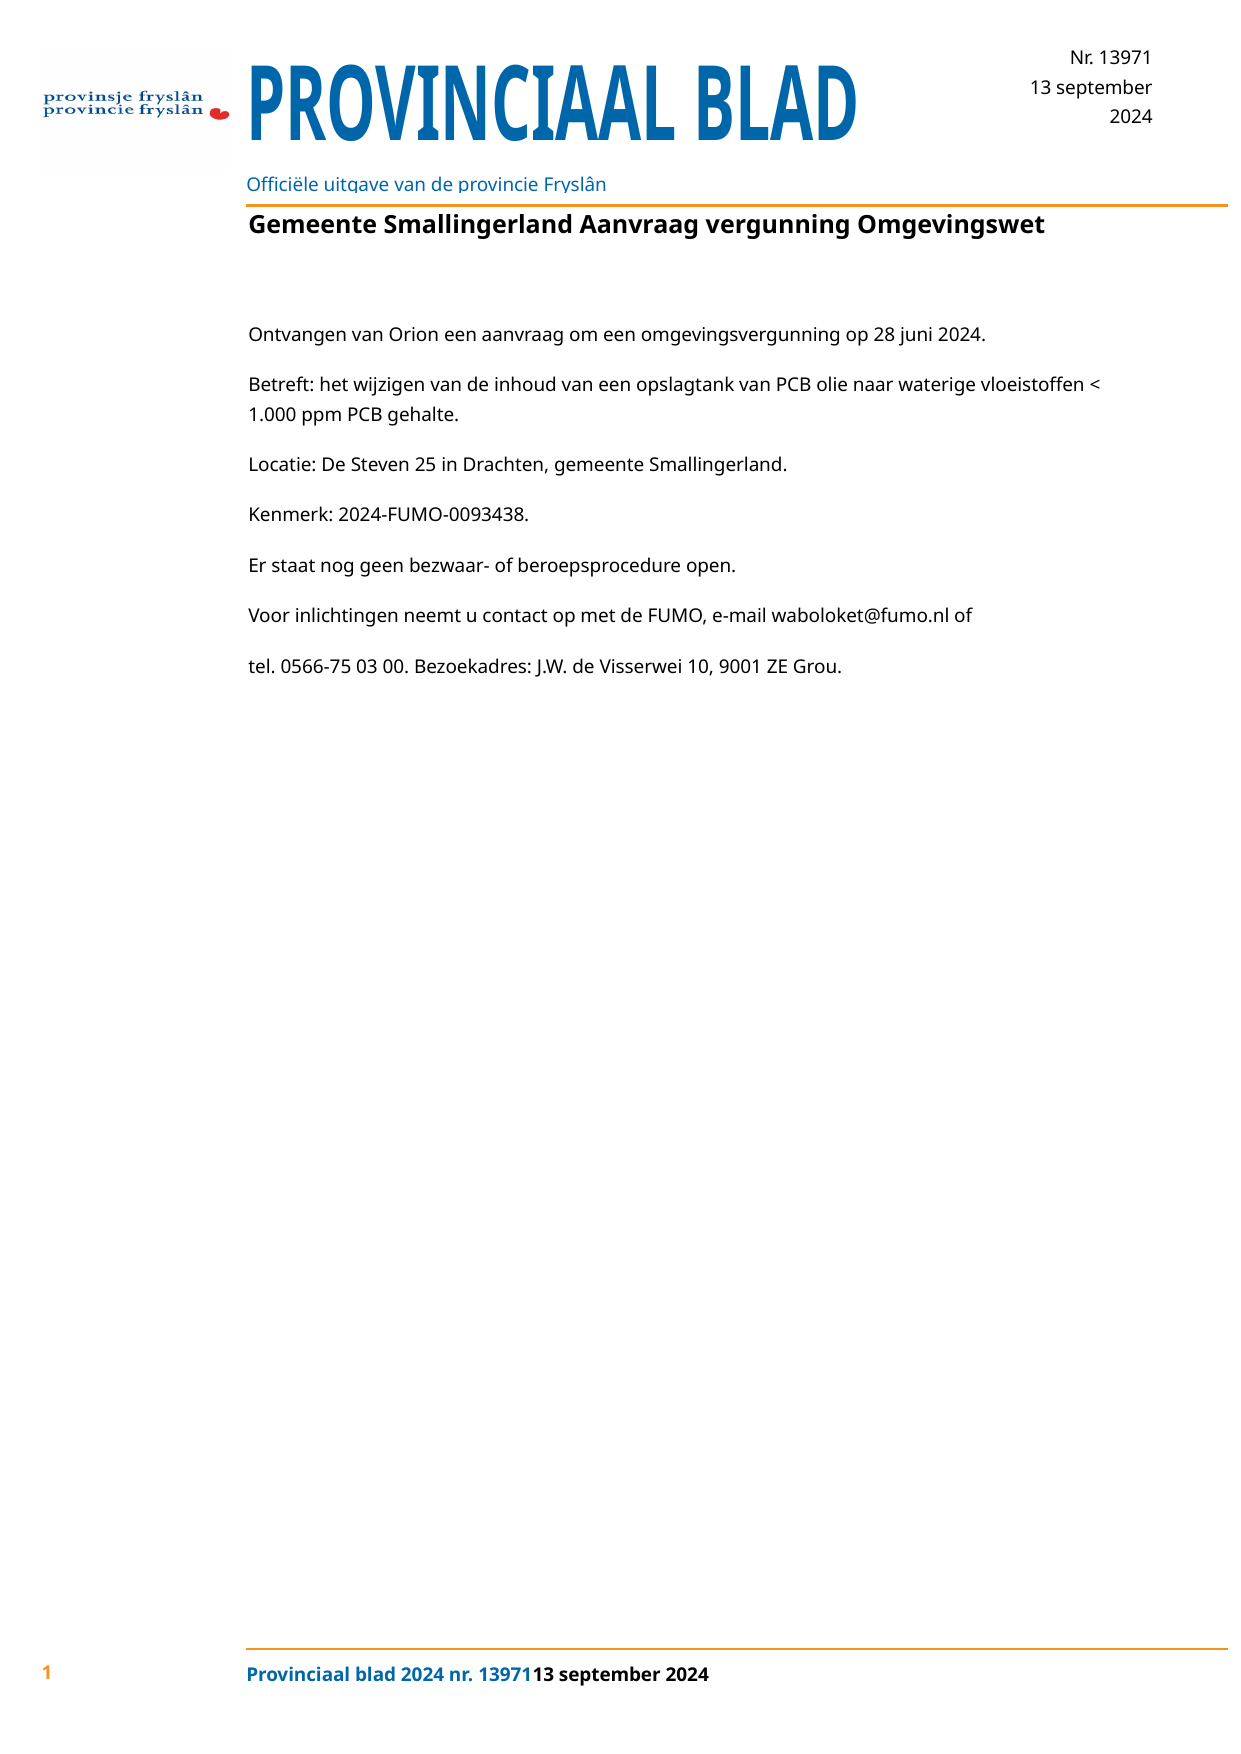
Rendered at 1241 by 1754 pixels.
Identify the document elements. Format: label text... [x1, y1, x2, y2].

text tel. 0566-75 03 00. Bezoekadres: J.W. de Visserwei 10, 9001 ZE Grou. [248, 653, 1152, 678]
text Voor inlichtingen neemt u contact op met de FUMO, e-mail waboloket@fumo.nl of [248, 602, 1152, 628]
text Betreft: het wijzigen van de inhoud van een opslagtank van PCB olie naar waterige vloeistoffen < 1.000 ppm PCB gehalte. [248, 371, 1152, 426]
text Er staat nog geen bezwaar- of beroepsprocedure open. [248, 552, 1152, 578]
text Kenmerk: 2024-FUMO-0093438. [248, 502, 1152, 527]
picture [41, 47, 231, 172]
text Ontvangen van Orion een aanvraag om een omgevingsvergunning op 28 juni 2024. [248, 321, 1152, 346]
text Gemeente Smallingerland Aanvraag vergunning Omgevingswet [248, 207, 1152, 241]
text Locatie: De Steven 25 in Drachten, gemeente Smallingerland. [248, 451, 1152, 477]
